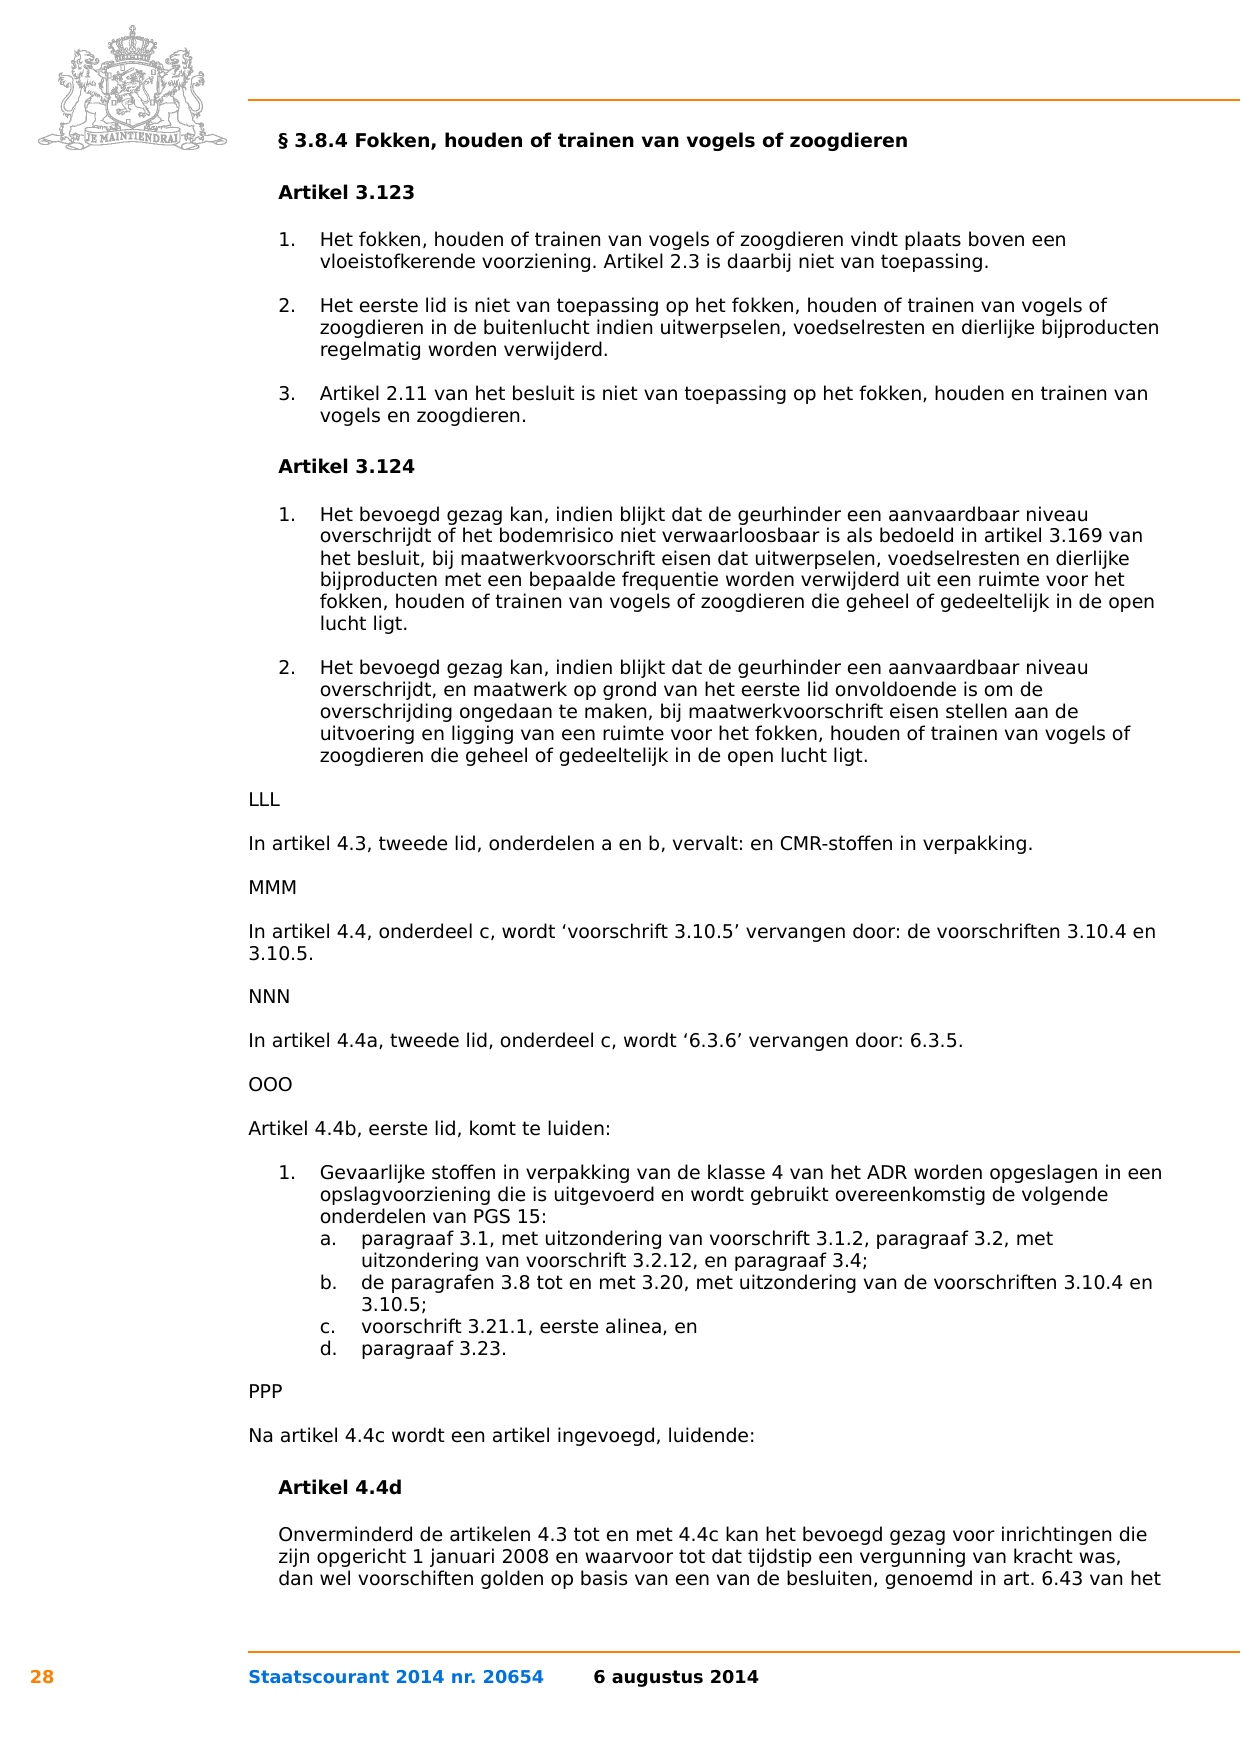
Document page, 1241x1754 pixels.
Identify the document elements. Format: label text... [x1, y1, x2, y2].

text NNN [248, 986, 1163, 1008]
text OOO [248, 1074, 1163, 1096]
text 3. Artikel 2.11 van het besluit is niet van toepassing op het fokken, houden en trainen van vogels en zoogdieren. [278, 382, 1163, 426]
text Artikel 4.4b, eerste lid, komt te luiden: [248, 1118, 1163, 1140]
text In artikel 4.3, tweede lid, onderdelen a en b, vervalt: en CMR-stoffen in verpakking. [248, 833, 1163, 855]
text b. de paragrafen 3.8 tot en met 3.20, met uitzondering van de voorschriften 3.10.4 en 3.10.5; [319, 1272, 1163, 1316]
subtitle § 3.8.4 Fokken, houden of trainen van vogels of zoogdieren [278, 130, 1163, 152]
text d. paragraaf 3.23. [319, 1338, 1163, 1359]
text 2. Het eerste lid is niet van toepassing op het fokken, houden of trainen van vogels of zoogdieren in de buitenlucht indien uitwerpselen, voedselresten en dierlijke bijproducten regelmatig worden verwijderd. [278, 295, 1163, 361]
text 1. Het bevoegd gezag kan, indien blijkt dat de geurhinder een aanvaardbaar niveau overschrijdt of het bodemrisico niet verwaarloosbaar is als bedoeld in artikel 3.169 van het besluit, bij maatwerkvoorschrift eisen dat uitwerpselen, voedselresten en dierlijke bijproducten met een bepaalde frequentie worden verwijderd uit een ruimte voor het fokken, houden of trainen van vogels of zoogdieren die geheel of gedeeltelijk in de open lucht ligt. [278, 503, 1163, 635]
text Na artikel 4.4c wordt een artikel ingevoegd, luidende: [248, 1425, 1163, 1447]
text 1. Het fokken, houden of trainen van vogels of zoogdieren vindt plaats boven een vloeistofkerende voorziening. Artikel 2.3 is daarbij niet van toepassing. [278, 229, 1163, 273]
text In artikel 4.4, onderdeel c, wordt ‘voorschrift 3.10.5’ vervangen door: de voorschriften 3.10.4 en 3.10.5. [248, 921, 1163, 964]
text In artikel 4.4a, tweede lid, onderdeel c, wordt ‘6.3.6’ vervangen door: 6.3.5. [248, 1030, 1163, 1052]
text LLL [248, 789, 1163, 811]
text MMM [248, 877, 1163, 899]
text a. paragraaf 3.1, met uitzondering van voorschrift 3.1.2, paragraaf 3.2, met uitzondering van voorschrift 3.2.12, en paragraaf 3.4; [319, 1228, 1163, 1272]
text PPP [248, 1381, 1163, 1403]
subtitle Artikel 4.4d [278, 1477, 1163, 1499]
picture [38, 25, 227, 150]
text 2. Het bevoegd gezag kan, indien blijkt dat de geurhinder een aanvaardbaar niveau overschrijdt, en maatwerk op grond van het eerste lid onvoldoende is om de overschrijding ongedaan te maken, bij maatwerkvoorschrift eisen stellen aan de uitvoering en ligging van een ruimte voor het fokken, houden of trainen van vogels of zoogdieren die geheel of gedeeltelijk in de open lucht ligt. [278, 657, 1163, 767]
subtitle Artikel 3.124 [278, 456, 1163, 478]
text Onverminderd de artikelen 4.3 tot en met 4.4c kan het bevoegd gezag voor inrichtingen die zijn opgericht 1 januari 2008 en waarvoor tot dat tijdstip een vergunning van kracht was, dan wel voorschiften golden op basis van een van de besluiten, genoemd in art. 6.43 van het [278, 1524, 1163, 1590]
subtitle Artikel 3.123 [278, 182, 1163, 204]
text c. voorschrift 3.21.1, eerste alinea, en [319, 1316, 1163, 1338]
text 1. Gevaarlijke stoffen in verpakking van de klasse 4 van het ADR worden opgeslagen in een opslagvoorziening die is uitgevoerd en wordt gebruikt overeenkomstig de volgende onderdelen van PGS 15: [278, 1162, 1163, 1228]
